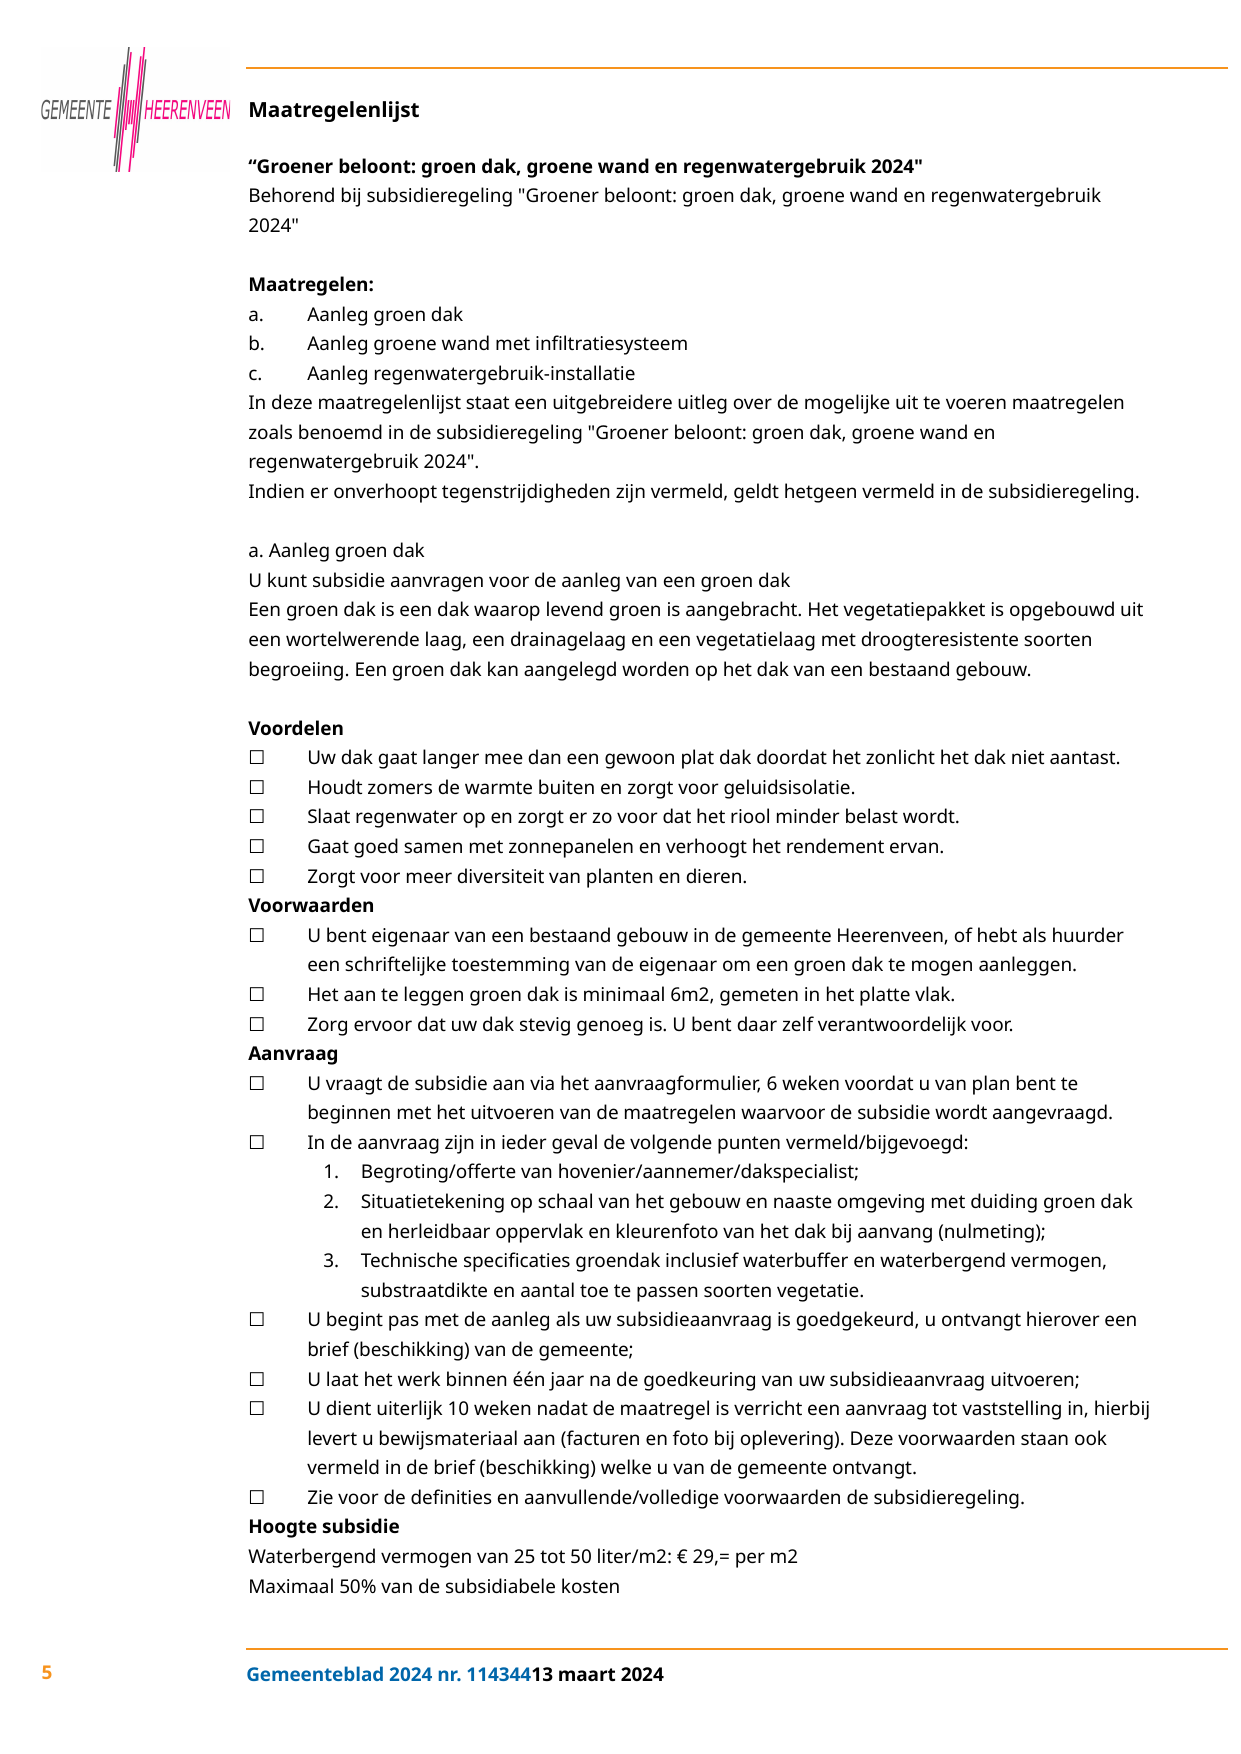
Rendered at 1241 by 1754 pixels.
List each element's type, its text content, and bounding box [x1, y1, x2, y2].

list Technische specificaties groendak inclusief waterbuffer en waterbergend vermogen, substraatdikte en aantal toe te passen soorten vegetatie. [323, 1247, 1152, 1303]
text In deze maatregelenlijst staat een uitgebreidere uitleg over de mogelijke uit te voeren maatregelen zoals benoemd in de subsidieregeling "Groener beloont: groen dak, groene wand en regenwatergebruik 2024". [248, 389, 1152, 474]
picture [41, 47, 231, 172]
text “Groener beloont: groen dak, groene wand en regenwatergebruik 2024" [248, 153, 1152, 179]
text Voordelen [248, 715, 1152, 741]
list Zie voor de definities en aanvullende/volledige voorwaarden de subsidieregeling. [248, 1484, 1152, 1510]
list Zorgt voor meer diversiteit van planten en dieren. [248, 863, 1152, 889]
text Waterbergend vermogen van 25 tot 50 liter/m2: € 29,= per m2 [248, 1543, 1152, 1569]
list Het aan te leggen groen dak is minimaal 6m2, gemeten in het platte vlak. [248, 981, 1152, 1007]
list U vraagt de subsidie aan via het aanvraagformulier, 6 weken voordat u van plan bent te beginnen met het uitvoeren van de maatregelen waarvoor de subsidie wordt aangevraagd. [248, 1070, 1152, 1125]
text Indien er onverhoopt tegenstrijdigheden zijn vermeld, geldt hetgeen vermeld in de subsidieregeling. [248, 478, 1152, 504]
list Begroting/offerte van hovenier/aannemer/dakspecialist; [323, 1159, 1152, 1184]
text a. Aanleg groen dak [248, 537, 1152, 563]
list Aanleg groen dak [248, 301, 1152, 327]
list Slaat regenwater op en zorgt er zo voor dat het riool minder belast wordt. [248, 804, 1152, 829]
list Houdt zomers de warmte buiten en zorgt voor geluidsisolatie. [248, 774, 1152, 800]
list Gaat goed samen met zonnepanelen en verhoogt het rendement ervan. [248, 833, 1152, 859]
list Situatietekening op schaal van het gebouw en naaste omgeving met duiding groen dak en herleidbaar oppervlak en kleurenfoto van het dak bij aanvang (nulmeting); [323, 1188, 1152, 1244]
list U bent eigenaar van een bestaand gebouw in de gemeente Heerenveen, of hebt als huurder een schriftelijke toestemming van de eigenaar om een groen dak te mogen aanleggen. [248, 922, 1152, 977]
text Voorwaarden [248, 892, 1152, 918]
text Maatregelenlijst [248, 95, 1152, 123]
text Hoogte subsidie [248, 1514, 1152, 1539]
list U begint pas met de aanleg als uw subsidieaanvraag is goedgekeurd, u ontvangt hierover een brief (beschikking) van de gemeente; [248, 1307, 1152, 1362]
list Aanleg regenwatergebruik-installatie [248, 360, 1152, 386]
list U dient uiterlijk 10 weken nadat de maatregel is verricht een aanvraag tot vaststelling in, hierbij levert u bewijsmateriaal aan (facturen en foto bij oplevering). Deze voorwaarden staan ook vermeld in de brief (beschikking) welke u van de gemeente ontvangt. [248, 1395, 1152, 1480]
list U laat het werk binnen één jaar na de goedkeuring van uw subsidieaanvraag uitvoeren; [248, 1366, 1152, 1392]
text Maximaal 50% van de subsidiabele kosten [248, 1573, 1152, 1599]
text Maatregelen: [248, 271, 1152, 297]
text U kunt subsidie aanvragen voor de aanleg van een groen dak [248, 567, 1152, 593]
text Behorend bij subsidieregeling "Groener beloont: groen dak, groene wand en regenwatergebruik 2024" [248, 182, 1152, 238]
text Aanvraag [248, 1040, 1152, 1066]
text Een groen dak is een dak waarop levend groen is aangebracht. Het vegetatiepakket is opgebouwd uit een wortelwerende laag, een drainagelaag en een vegetatielaag met droogteresistente soorten begroeiing. Een groen dak kan aangelegd worden op het dak van een bestaand gebouw. [248, 597, 1152, 682]
list In de aanvraag zijn in ieder geval de volgende punten vermeld/bijgevoegd: [248, 1129, 1152, 1155]
list Aanleg groene wand met infiltratiesysteem [248, 330, 1152, 356]
list Zorg ervoor dat uw dak stevig genoeg is. U bent daar zelf verantwoordelijk voor. [248, 1011, 1152, 1037]
list Uw dak gaat langer mee dan een gewoon plat dak doordat het zonlicht het dak niet aantast. [248, 744, 1152, 770]
